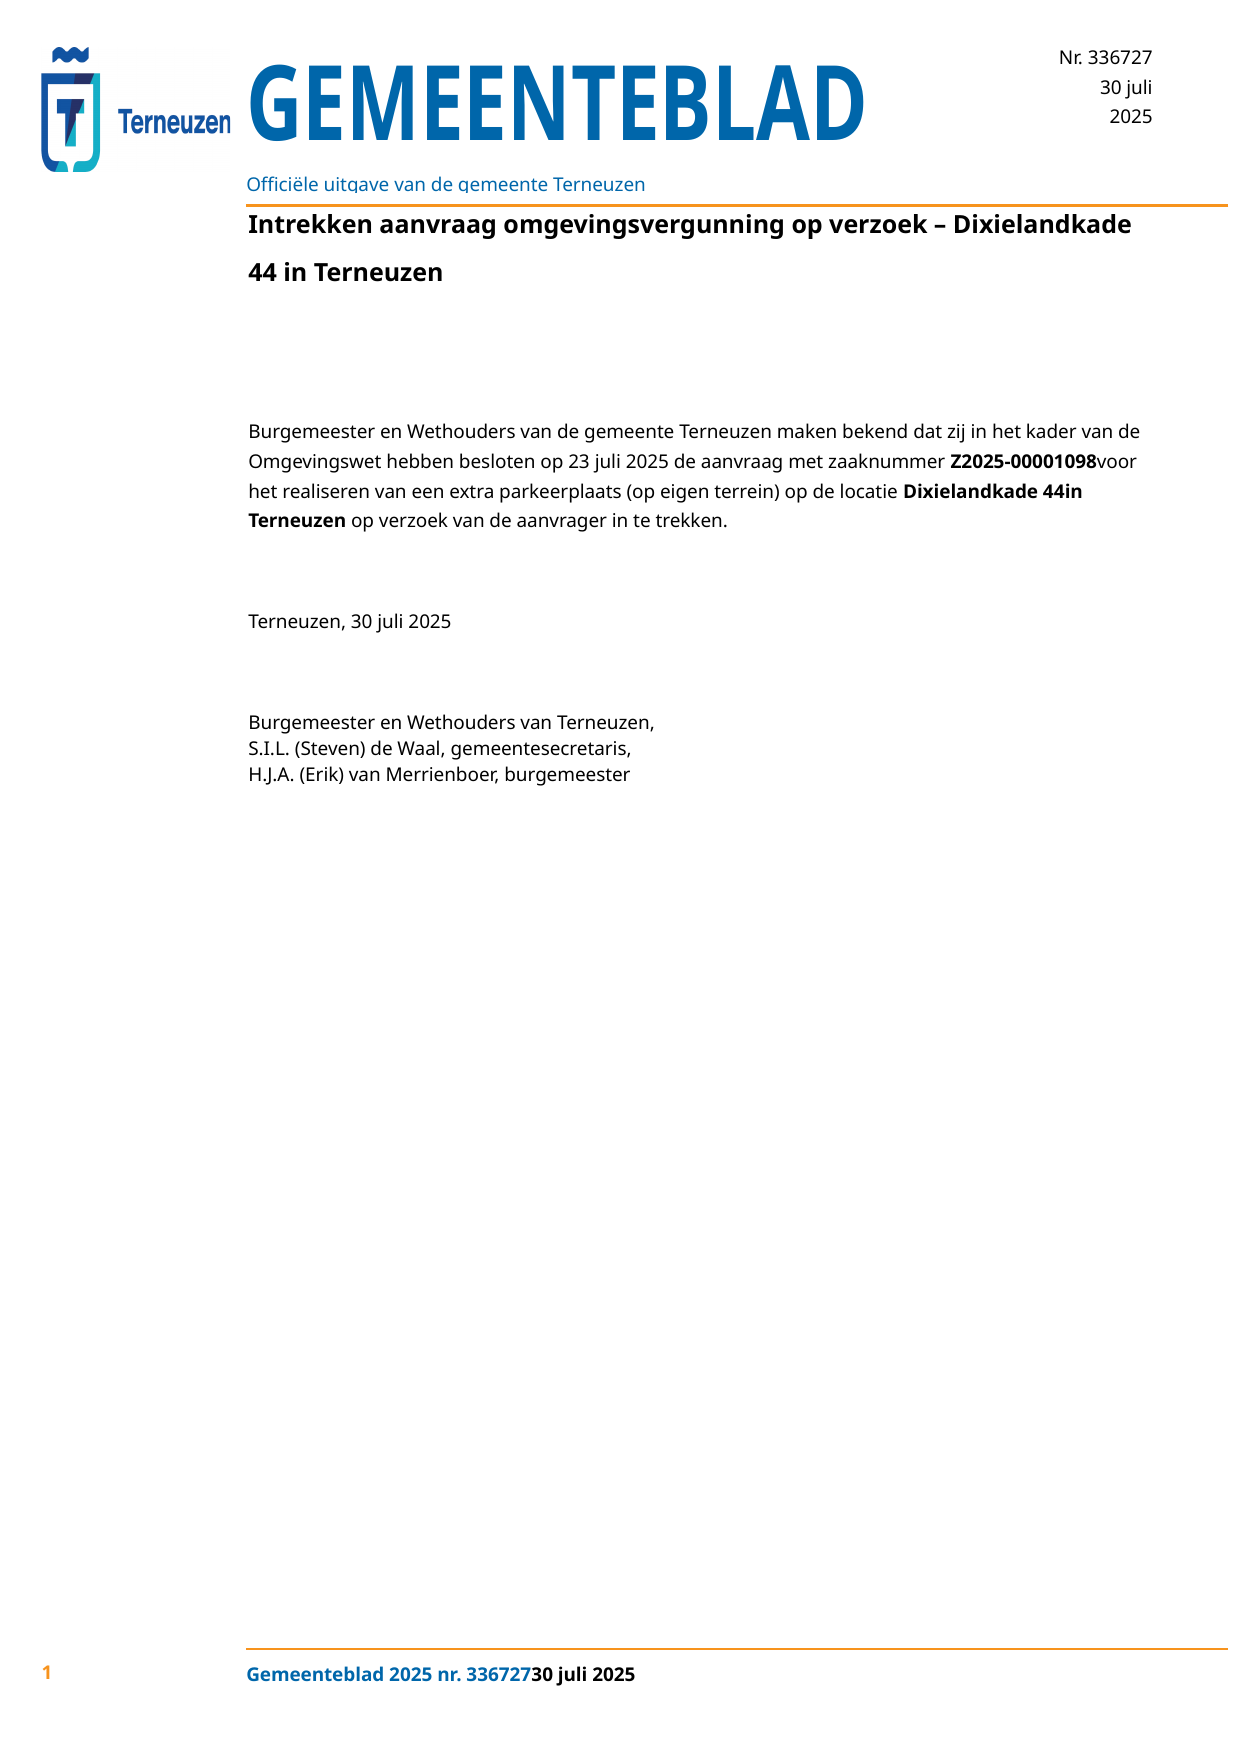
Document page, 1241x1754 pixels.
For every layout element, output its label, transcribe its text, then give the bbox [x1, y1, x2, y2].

picture [41, 47, 231, 172]
text Intrekken aanvraag omgevingsvergunning op verzoek – Dixielandkade 44 in Terneuzen [248, 207, 1152, 288]
table_cell [700, 735, 1152, 761]
table_cell [248, 786, 700, 812]
text Burgemeester en Wethouders van de gemeente Terneuzen maken bekend dat zij in het kader van de Omgevingswet hebben besloten op 23 juli 2025 de aanvraag met zaaknummer Z2025-00001098voor het realiseren van een extra parkeerplaats (op eigen terrein) op de locatie Dixielandkade 44in Terneuzen op verzoek van de aanvrager in te trekken. [248, 419, 1152, 533]
text Terneuzen, 30 juli 2025 [248, 608, 1152, 634]
table_cell H.J.A. (Erik) van Merrienboer, burgemeester [248, 761, 1152, 786]
table_cell S.I.L. (Steven) de Waal, gemeentesecretaris, [248, 735, 700, 761]
table_header Burgemeester en Wethouders van Terneuzen, [248, 709, 1152, 735]
table_cell [700, 786, 1152, 812]
